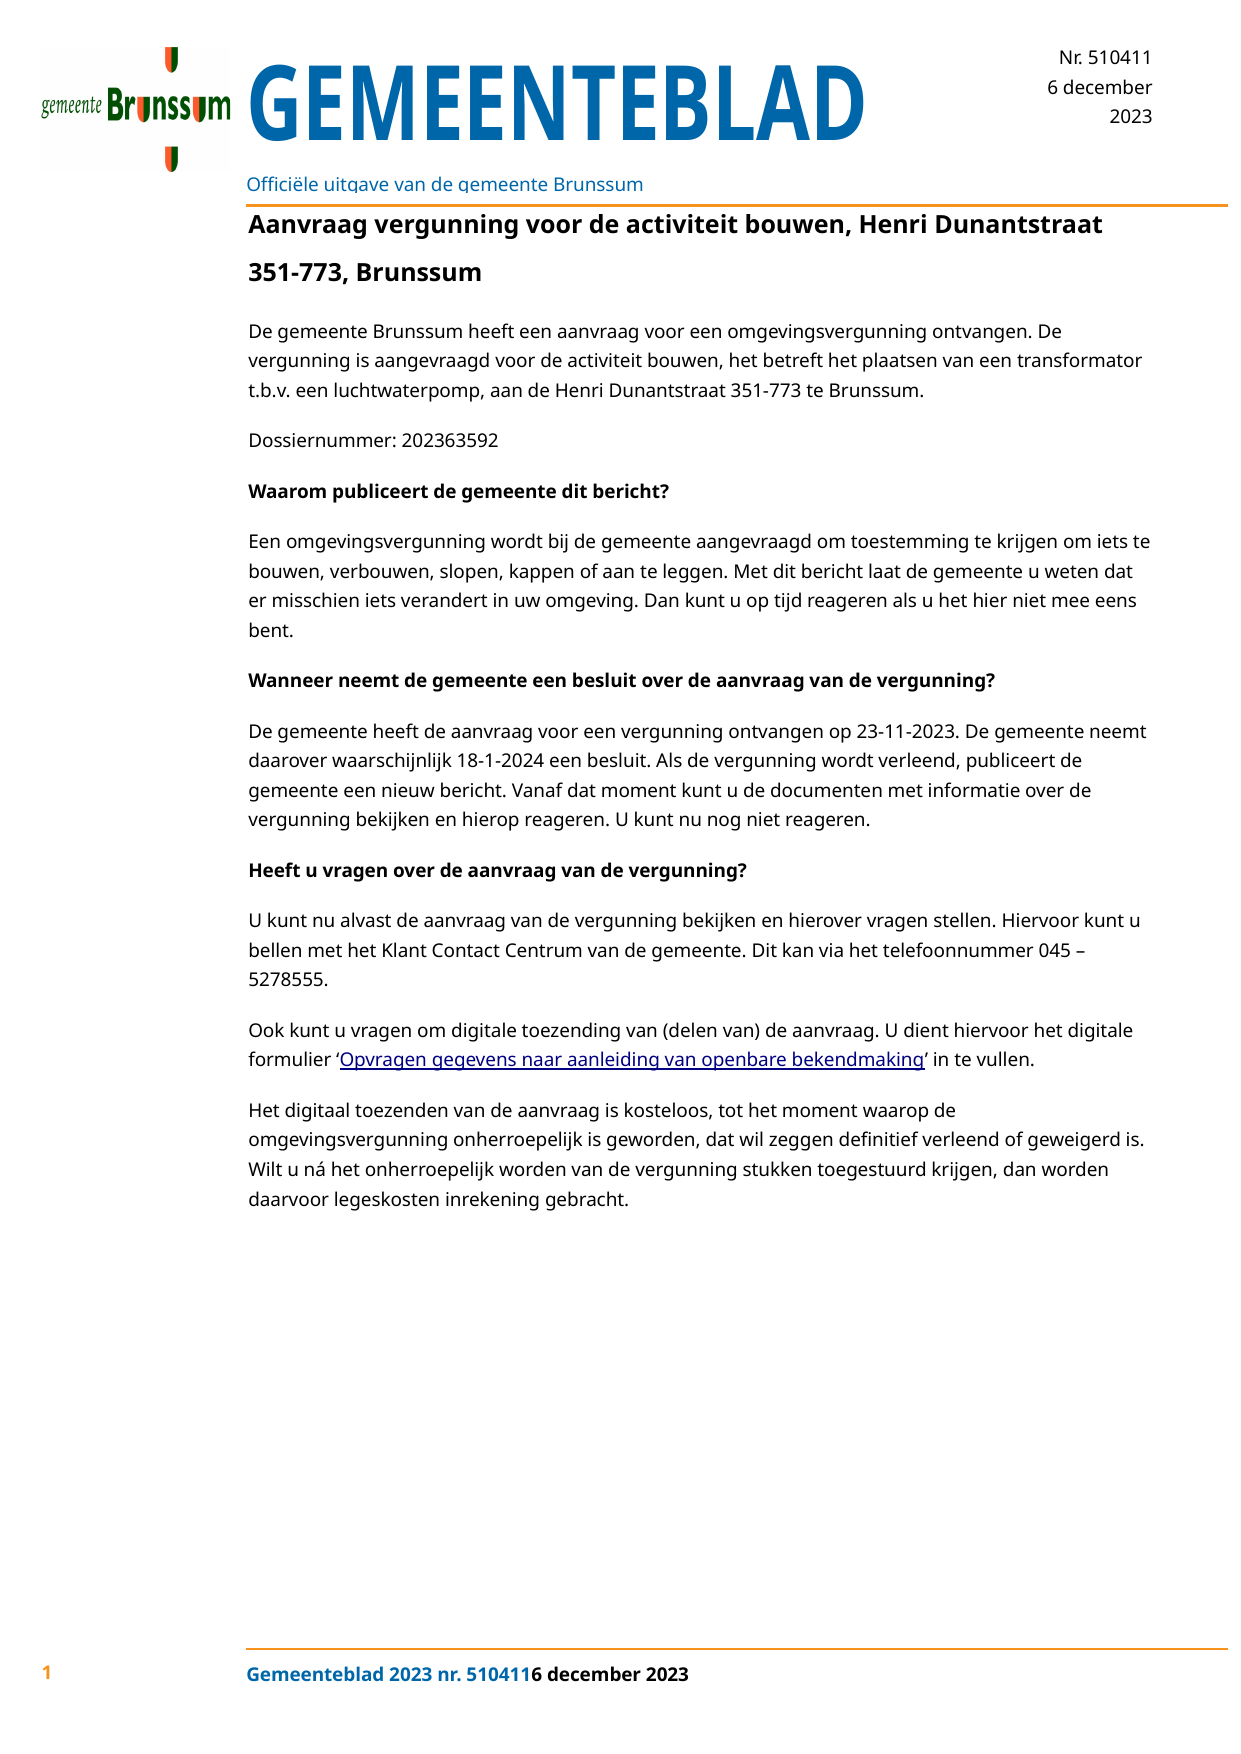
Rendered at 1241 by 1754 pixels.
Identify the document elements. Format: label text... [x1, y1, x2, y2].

text Waarom publiceert de gemeente dit bericht? [248, 478, 1152, 504]
text U kunt nu alvast de aanvraag van de vergunning bekijken en hierover vragen stellen. Hiervoor kunt u bellen met het Klant Contact Centrum van de gemeente. Dit kan via het telefoonnummer 045 – 5278555. [248, 907, 1152, 992]
text Dossiernummer: 202363592 [248, 427, 1152, 453]
picture [41, 47, 231, 172]
text Ook kunt u vragen om digitale toezending van (delen van) de aanvraag. U dient hiervoor het digitale formulier ‘Opvragen gegevens naar aanleiding van openbare bekendmaking’ in te vullen. [248, 1017, 1152, 1072]
text Het digitaal toezenden van de aanvraag is kosteloos, tot het moment waarop de omgevingsvergunning onherroepelijk is geworden, dat wil zeggen definitief verleend of geweigerd is. Wilt u ná het onherroepelijk worden van de vergunning stukken toegestuurd krijgen, dan worden daarvoor legeskosten inrekening gebracht. [248, 1097, 1152, 1212]
text Aanvraag vergunning voor de activiteit bouwen, Henri Dunantstraat 351-773, Brunssum [248, 207, 1152, 288]
text De gemeente Brunssum heeft een aanvraag voor een omgevingsvergunning ontvangen. De vergunning is aangevraagd voor de activiteit bouwen, het betreft het plaatsen van een transformator t.b.v. een luchtwaterpomp, aan de Henri Dunantstraat 351-773 te Brunssum. [248, 318, 1152, 403]
text Een omgevingsvergunning wordt bij de gemeente aangevraagd om toestemming te krijgen om iets te bouwen, verbouwen, slopen, kappen of aan te leggen. Met dit bericht laat de gemeente u weten dat er misschien iets verandert in uw omgeving. Dan kunt u op tijd reageren als u het hier niet mee eens bent. [248, 528, 1152, 643]
text Heeft u vragen over de aanvraag van de vergunning? [248, 857, 1152, 883]
text De gemeente heeft de aanvraag voor een vergunning ontvangen op 23-11-2023. De gemeente neemt daarover waarschijnlijk 18-1-2024 een besluit. Als de vergunning wordt verleend, publiceert de gemeente een nieuw bericht. Vanaf dat moment kunt u de documenten met informatie over de vergunning bekijken en hierop reageren. U kunt nu nog niet reageren. [248, 718, 1152, 832]
text Wanneer neemt de gemeente een besluit over de aanvraag van de vergunning? [248, 667, 1152, 693]
